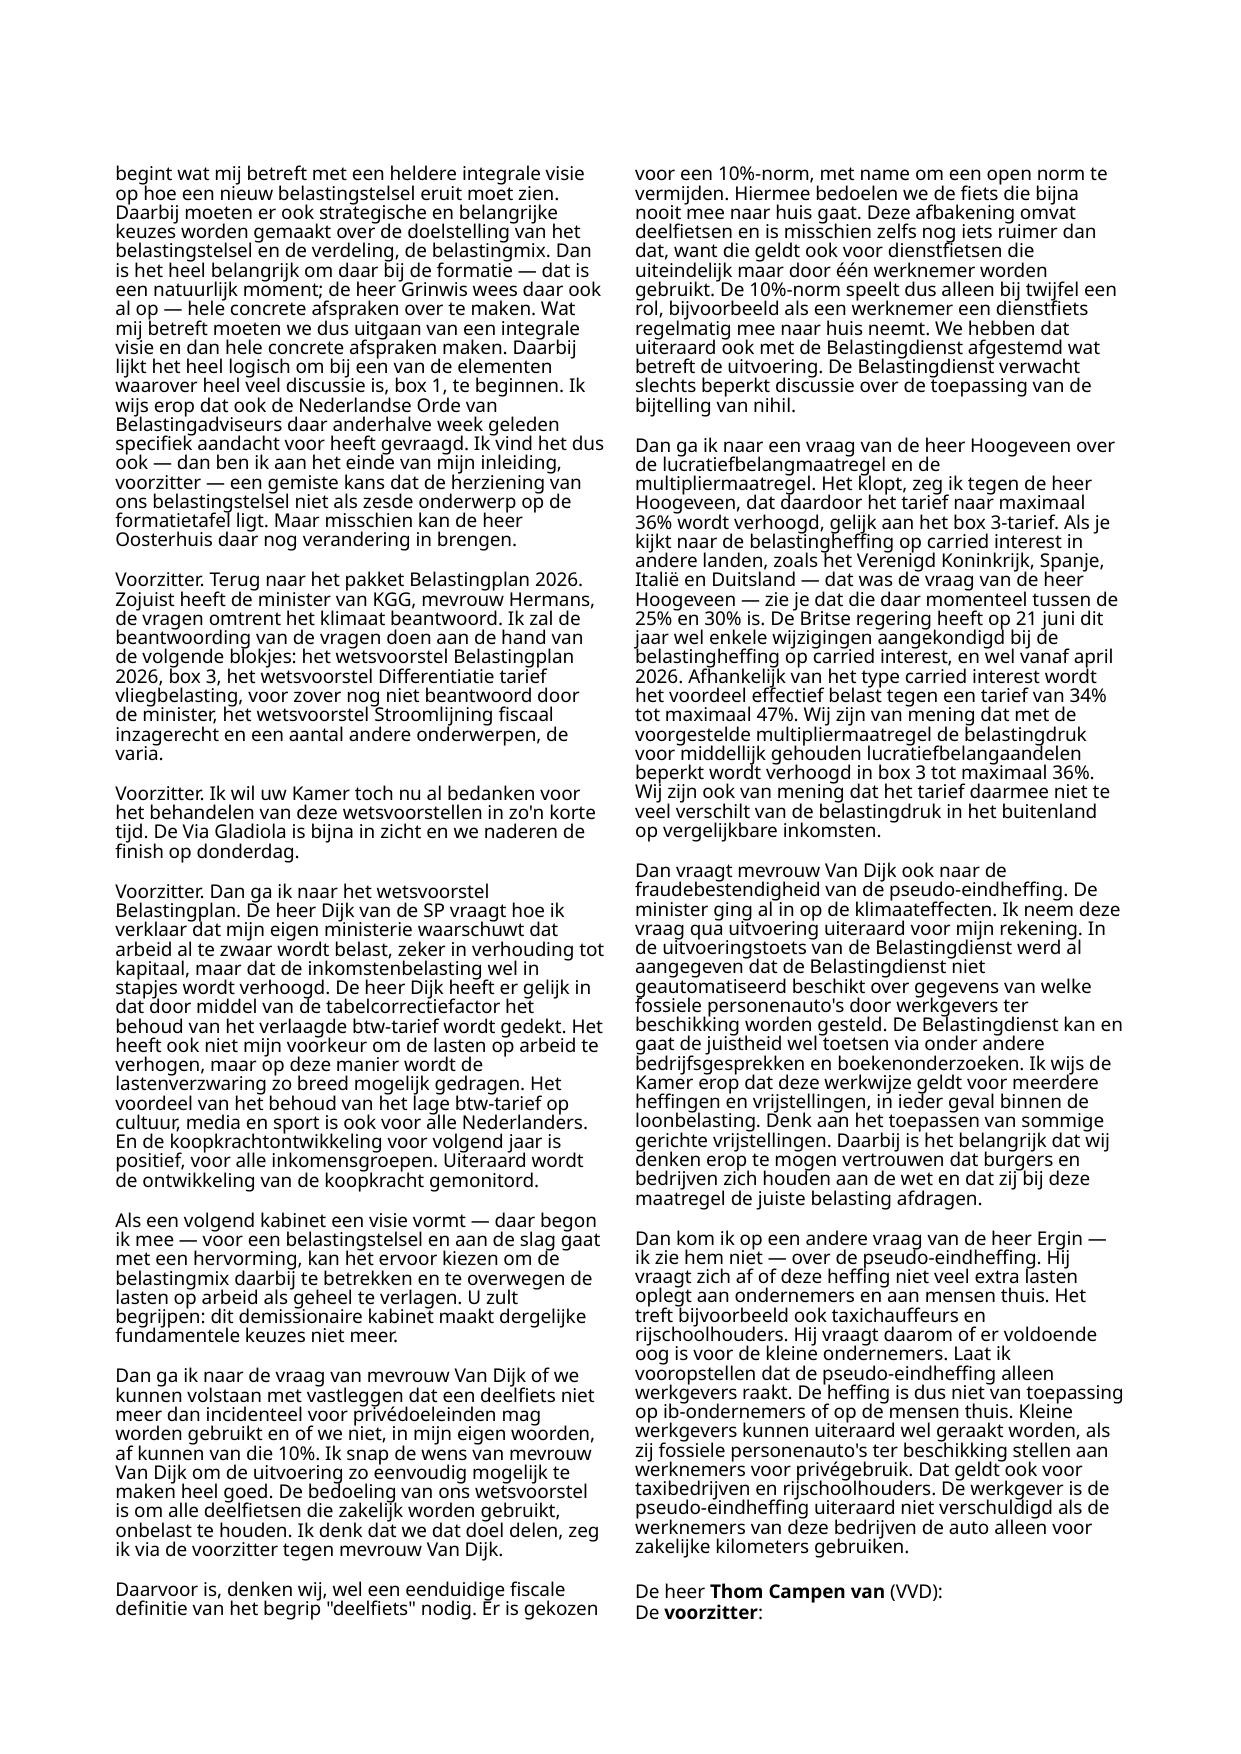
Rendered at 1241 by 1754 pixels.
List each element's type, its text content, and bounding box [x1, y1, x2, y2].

text voor een 10%-norm, met name om een open norm te vermijden. Hiermee bedoelen we de fiets die bijna nooit mee naar huis gaat. Deze afbakening omvat deelfietsen en is misschien zelfs nog iets ruimer dan dat, want die geldt ook voor dienstfietsen die uiteindelijk maar door één werknemer worden gebruikt. De 10%-norm speelt dus alleen bij twijfel een rol, bijvoorbeeld als een werknemer een dienstfiets regelmatig mee naar huis neemt. We hebben dat uiteraard ook met de Belastingdienst afgestemd wat betreft de uitvoering. De Belastingdienst verwacht slechts beperkt discussie over de toepassing van de bijtelling van nihil. [635, 165, 1125, 416]
text Als een volgend kabinet een visie vormt — daar begon ik mee — voor een belastingstelsel en aan de slag gaat met een hervorming, kan het ervoor kiezen om de belastingmix daarbij te betrekken en te overwegen de lasten op arbeid als geheel te verlagen. U zult begrijpen: dit demissionaire kabinet maakt dergelijke fundamentele keuzes niet meer. [115, 1212, 605, 1347]
text De heer Thom Campen van (VVD): [635, 1578, 1125, 1604]
text Dan kom ik op een andere vraag van de heer Ergin — ik zie hem niet — over de pseudo-eindheffing. Hij vraagt zich af of deze heffing niet veel extra lasten oplegt aan ondernemers en aan mensen thuis. Het treft bijvoorbeeld ook taxichauffeurs en rijschoolhouders. Hij vraagt daarom of er voldoende oog is voor de kleine ondernemers. Laat ik vooropstellen dat de pseudo-eindheffing alleen werkgevers raakt. De heffing is dus niet van toepassing op ib-ondernemers of op de mensen thuis. Kleine werkgevers kunnen uiteraard wel geraakt worden, als zij fossiele personenauto's ter beschikking stellen aan werknemers voor privégebruik. Dat geldt ook voor taxibedrijven en rijschoolhouders. De werkgever is de pseudo-eindheffing uiteraard niet verschuldigd als de werknemers van deze bedrijven de auto alleen voor zakelijke kilometers gebruiken. [635, 1229, 1125, 1557]
text Daarvoor is, denken wij, wel een eenduidige fiscale definitie van het begrip "deelfiets" nodig. Er is gekozen [115, 1581, 605, 1619]
text Dan vraagt mevrouw Van Dijk ook naar de fraudebestendigheid van de pseudo-eindheffing. De minister ging al in op de klimaateffecten. Ik neem deze vraag qua uitvoering uiteraard voor mijn rekening. In de uitvoeringstoets van de Belastingdienst werd al aangegeven dat de Belastingdienst niet geautomatiseerd beschikt over gegevens van welke fossiele personenauto's door werkgevers ter beschikking worden gesteld. De Belastingdienst kan en gaat de juistheid wel toetsen via onder andere bedrijfsgesprekken en boekenonderzoeken. Ik wijs de Kamer erop dat deze werkwijze geldt voor meerdere heffingen en vrijstellingen, in ieder geval binnen de loonbelasting. Denk aan het toepassen van sommige gerichte vrijstellingen. Daarbij is het belangrijk dat wij denken erop te mogen vertrouwen dat burgers en bedrijven zich houden aan de wet en dat zij bij deze maatregel de juiste belasting afdragen. [635, 862, 1125, 1209]
text De voorzitter: [635, 1604, 1125, 1623]
text Voorzitter. Dan ga ik naar het wetsvoorstel Belastingplan. De heer Dijk van de SP vraagt hoe ik verklaar dat mijn eigen ministerie waarschuwt dat arbeid al te zwaar wordt belast, zeker in verhouding tot kapitaal, maar dat de inkomstenbelasting wel in stapjes wordt verhoogd. De heer Dijk heeft er gelijk in dat door middel van de tabelcorrectiefactor het behoud van het verlaagde btw-tarief wordt gedekt. Het heeft ook niet mijn voorkeur om de lasten op arbeid te verhogen, maar op deze manier wordt de lastenverzwaring zo breed mogelijk gedragen. Het voordeel van het behoud van het lage btw-tarief op cultuur, media en sport is ook voor alle Nederlanders. En de koopkrachtontwikkeling voor volgend jaar is positief, voor alle inkomensgroepen. Uiteraard wordt de ontwikkeling van de koopkracht gemonitord. [115, 883, 605, 1191]
text Dan ga ik naar de vraag van mevrouw Van Dijk of we kunnen volstaan met vastleggen dat een deelfiets niet meer dan incidenteel voor privédoeleinden mag worden gebruikt en of we niet, in mijn eigen woorden, af kunnen van die 10%. Ik snap de wens van mevrouw Van Dijk om de uitvoering zo eenvoudig mogelijk te maken heel goed. De bedoeling van ons wetsvoorstel is om alle deelfietsen die zakelijk worden gebruikt, onbelast te houden. Ik denk dat we dat doel delen, zeg ik via de voorzitter tegen mevrouw Van Dijk. [115, 1367, 605, 1560]
text Voorzitter. Terug naar het pakket Belastingplan 2026. Zojuist heeft de minister van KGG, mevrouw Hermans, de vragen omtrent het klimaat beantwoord. Ik zal de beantwoording van de vragen doen aan de hand van de volgende blokjes: het wetsvoorstel Belastingplan 2026, box 3, het wetsvoorstel Differentiatie tarief vliegbelasting, voor zover nog niet beantwoord door de minister, het wetsvoorstel Stroomlijning fiscaal inzagerecht en een aantal andere onderwerpen, de varia. [115, 571, 605, 764]
text Dan ga ik naar een vraag van de heer Hoogeveen over de lucratiefbelangmaatregel en de multipliermaatregel. Het klopt, zeg ik tegen de heer Hoogeveen, dat daardoor het tarief naar maximaal 36% wordt verhoogd, gelijk aan het box 3-tarief. Als je kijkt naar de belastingheffing op carried interest in andere landen, zoals het Verenigd Koninkrijk, Spanje, Italië en Duitsland — dat was de vraag van de heer Hoogeveen — zie je dat die daar momenteel tussen de 25% en 30% is. De Britse regering heeft op 21 juni dit jaar wel enkele wijzigingen aangekondigd bij de belastingheffing op carried interest, en wel vanaf april 2026. Afhankelijk van het type carried interest wordt het voordeel effectief belast tegen een tarief van 34% tot maximaal 47%. Wij zijn van mening dat met de voorgestelde multipliermaatregel de belastingdruk voor middellijk gehouden lucratiefbelangaandelen beperkt wordt verhoogd in box 3 tot maximaal 36%. Wij zijn ook van mening dat het tarief daarmee niet te veel verschilt van de belastingdruk in het buitenland op vergelijkbare inkomsten. [635, 437, 1125, 841]
text Voorzitter. Ik wil uw Kamer toch nu al bedanken voor het behandelen van deze wetsvoorstellen in zo'n korte tijd. De Via Gladiola is bijna in zicht en we naderen de finish op donderdag. [115, 785, 605, 862]
text begint wat mij betreft met een heldere integrale visie op hoe een nieuw belastingstelsel eruit moet zien. Daarbij moeten er ook strategische en belangrijke keuzes worden gemaakt over de doelstelling van het belastingstelsel en de verdeling, de belastingmix. Dan is het heel belangrijk om daar bij de formatie — dat is een natuurlijk moment; de heer Grinwis wees daar ook al op — hele concrete afspraken over te maken. Wat mij betreft moeten we dus uitgaan van een integrale visie en dan hele concrete afspraken maken. Daarbij lijkt het heel logisch om bij een van de elementen waarover heel veel discussie is, box 1, te beginnen. Ik wijs erop dat ook de Nederlandse Orde van Belastingadviseurs daar anderhalve week geleden specifiek aandacht voor heeft gevraagd. Ik vind het dus ook — dan ben ik aan het einde van mijn inleiding, voorzitter — een gemiste kans dat de herziening van ons belastingstelsel niet als zesde onderwerp op de formatietafel ligt. Maar misschien kan de heer Oosterhuis daar nog verandering in brengen. [115, 165, 605, 551]
